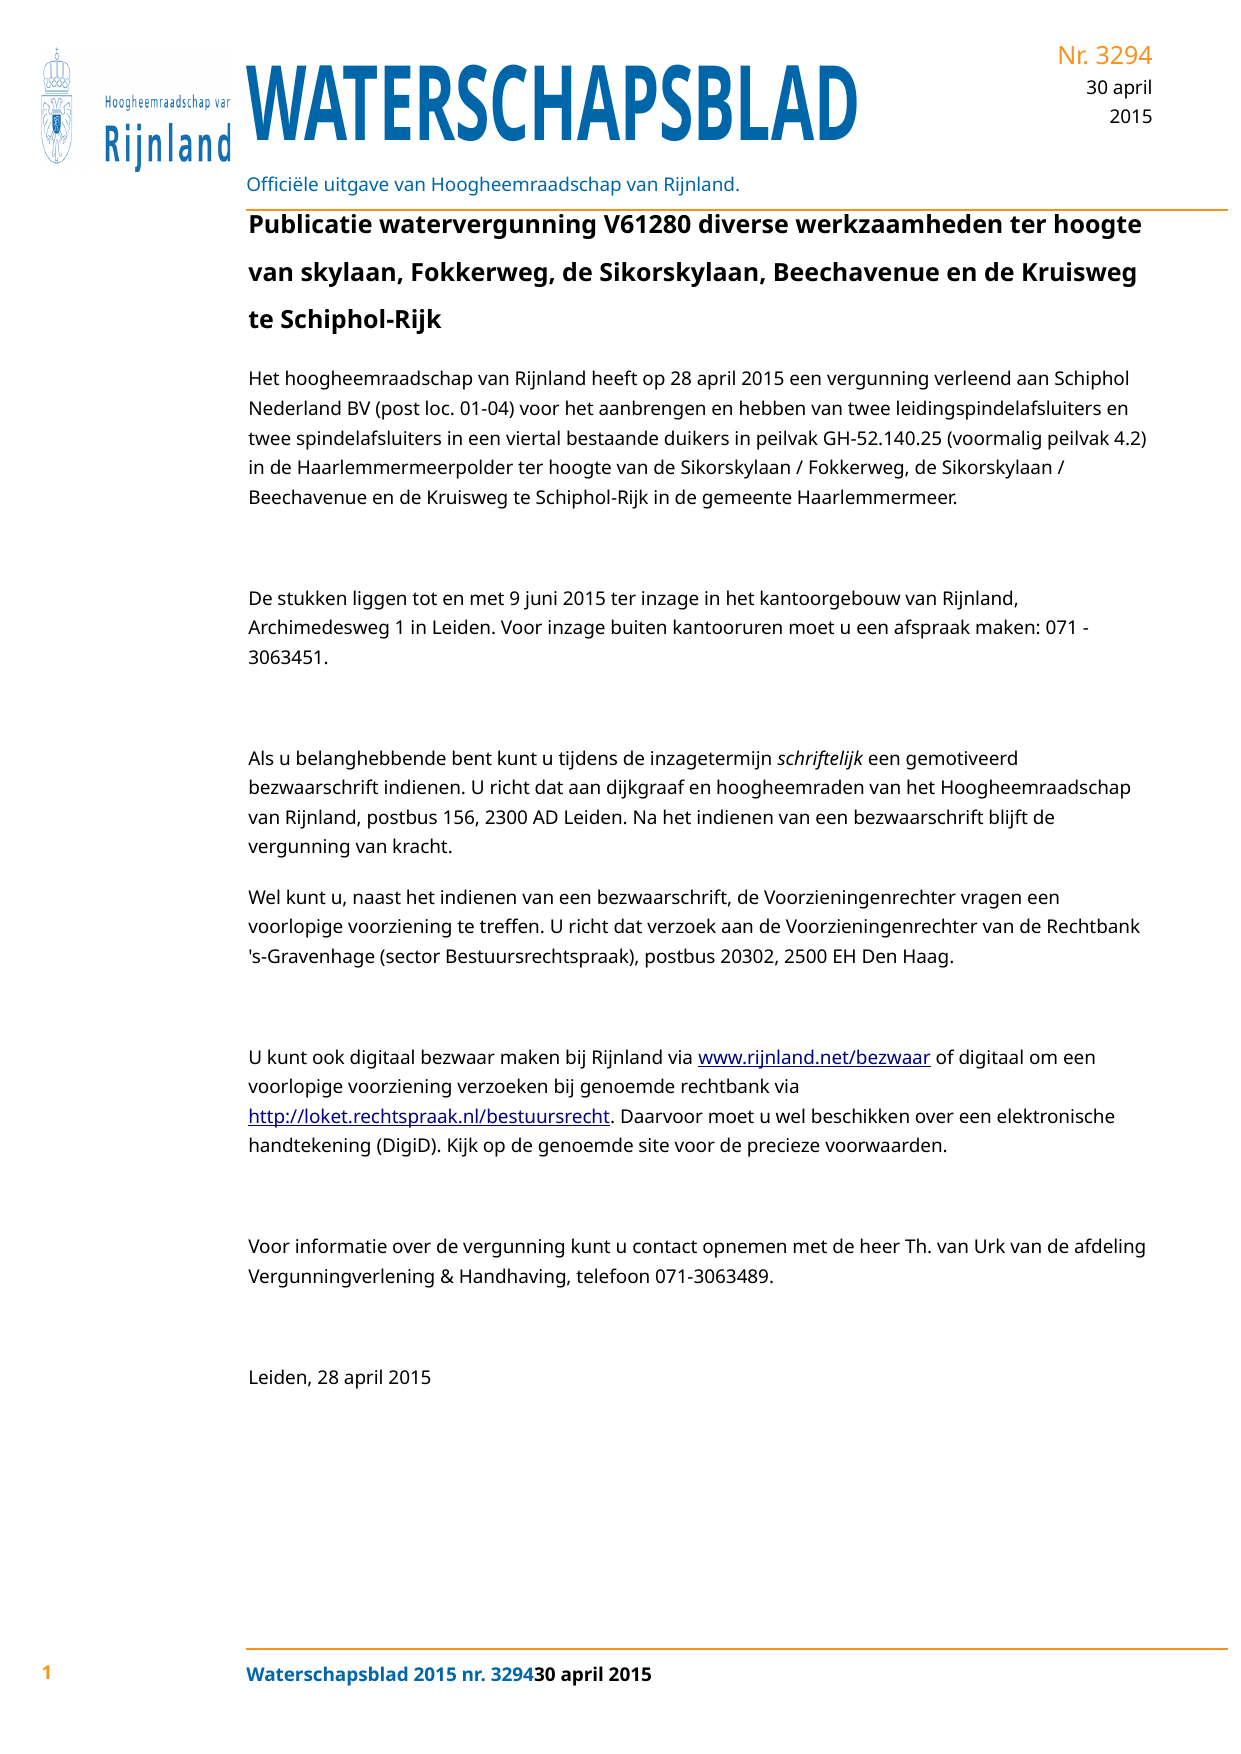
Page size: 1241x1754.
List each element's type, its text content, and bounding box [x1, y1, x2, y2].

text Het hoogheemraadschap van Rijnland heeft op 28 april 2015 een vergunning verleend aan Schiphol Nederland BV (post loc. 01-04) voor het aanbrengen en hebben van twee leidingspindelafsluiters en twee spindelafsluiters in een viertal bestaande duikers in peilvak GH-52.140.25 (voormalig peilvak 4.2) in de Haarlemmermeerpolder ter hoogte van de Sikorskylaan / Fokkerweg, de Sikorskylaan / Beechavenue en de Kruisweg te Schiphol-Rijk in de gemeente Haarlemmermeer. [248, 366, 1152, 509]
text Leiden, 28 april 2015 [248, 1364, 1152, 1389]
text Wel kunt u, naast het indienen van een bezwaarschrift, de Voorzieningenrechter vragen een voorlopige voorziening te treffen. U richt dat verzoek aan de Voorzieningenrechter van de Rechtbank 's-Gravenhage (sector Bestuursrechtspraak), postbus 20302, 2500 EH Den Haag. [248, 884, 1152, 969]
picture [41, 47, 231, 172]
text Voor informatie over de vergunning kunt u contact opnemen met de heer Th. van Urk van de afdeling Vergunningverlening & Handhaving, telefoon 071-3063489. [248, 1233, 1152, 1289]
text De stukken liggen tot en met 9 juni 2015 ter inzage in het kantoorgebouw van Rijnland, Archimedesweg 1 in Leiden. Voor inzage buiten kantooruren moet u een afspraak maken: 071 - 3063451. [248, 585, 1152, 669]
text U kunt ook digitaal bezwaar maken bij Rijnland via www.rijnland.net/bezwaar of digitaal om een voorlopige voorziening verzoeken bij genoemde rechtbank via http://loket.rechtspraak.nl/bestuursrecht. Daarvoor moet u wel beschikken over een elektronische handtekening (DigiD). Kijk op de genoemde site voor de precieze voorwaarden. [248, 1044, 1152, 1158]
text Publicatie watervergunning V61280 diverse werkzaamheden ter hoogte van skylaan, Fokkerweg, de Sikorskylaan, Beechavenue en de Kruisweg te Schiphol-Rijk [248, 211, 1152, 336]
text Als u belanghebbende bent kunt u tijdens de inzagetermijn schriftelijk een gemotiveerd bezwaarschrift indienen. U richt dat aan dijkgraaf en hoogheemraden van het Hoogheemraadschap van Rijnland, postbus 156, 2300 AD Leiden. Na het indienen van een bezwaarschrift blijft de vergunning van kracht. [248, 745, 1152, 859]
